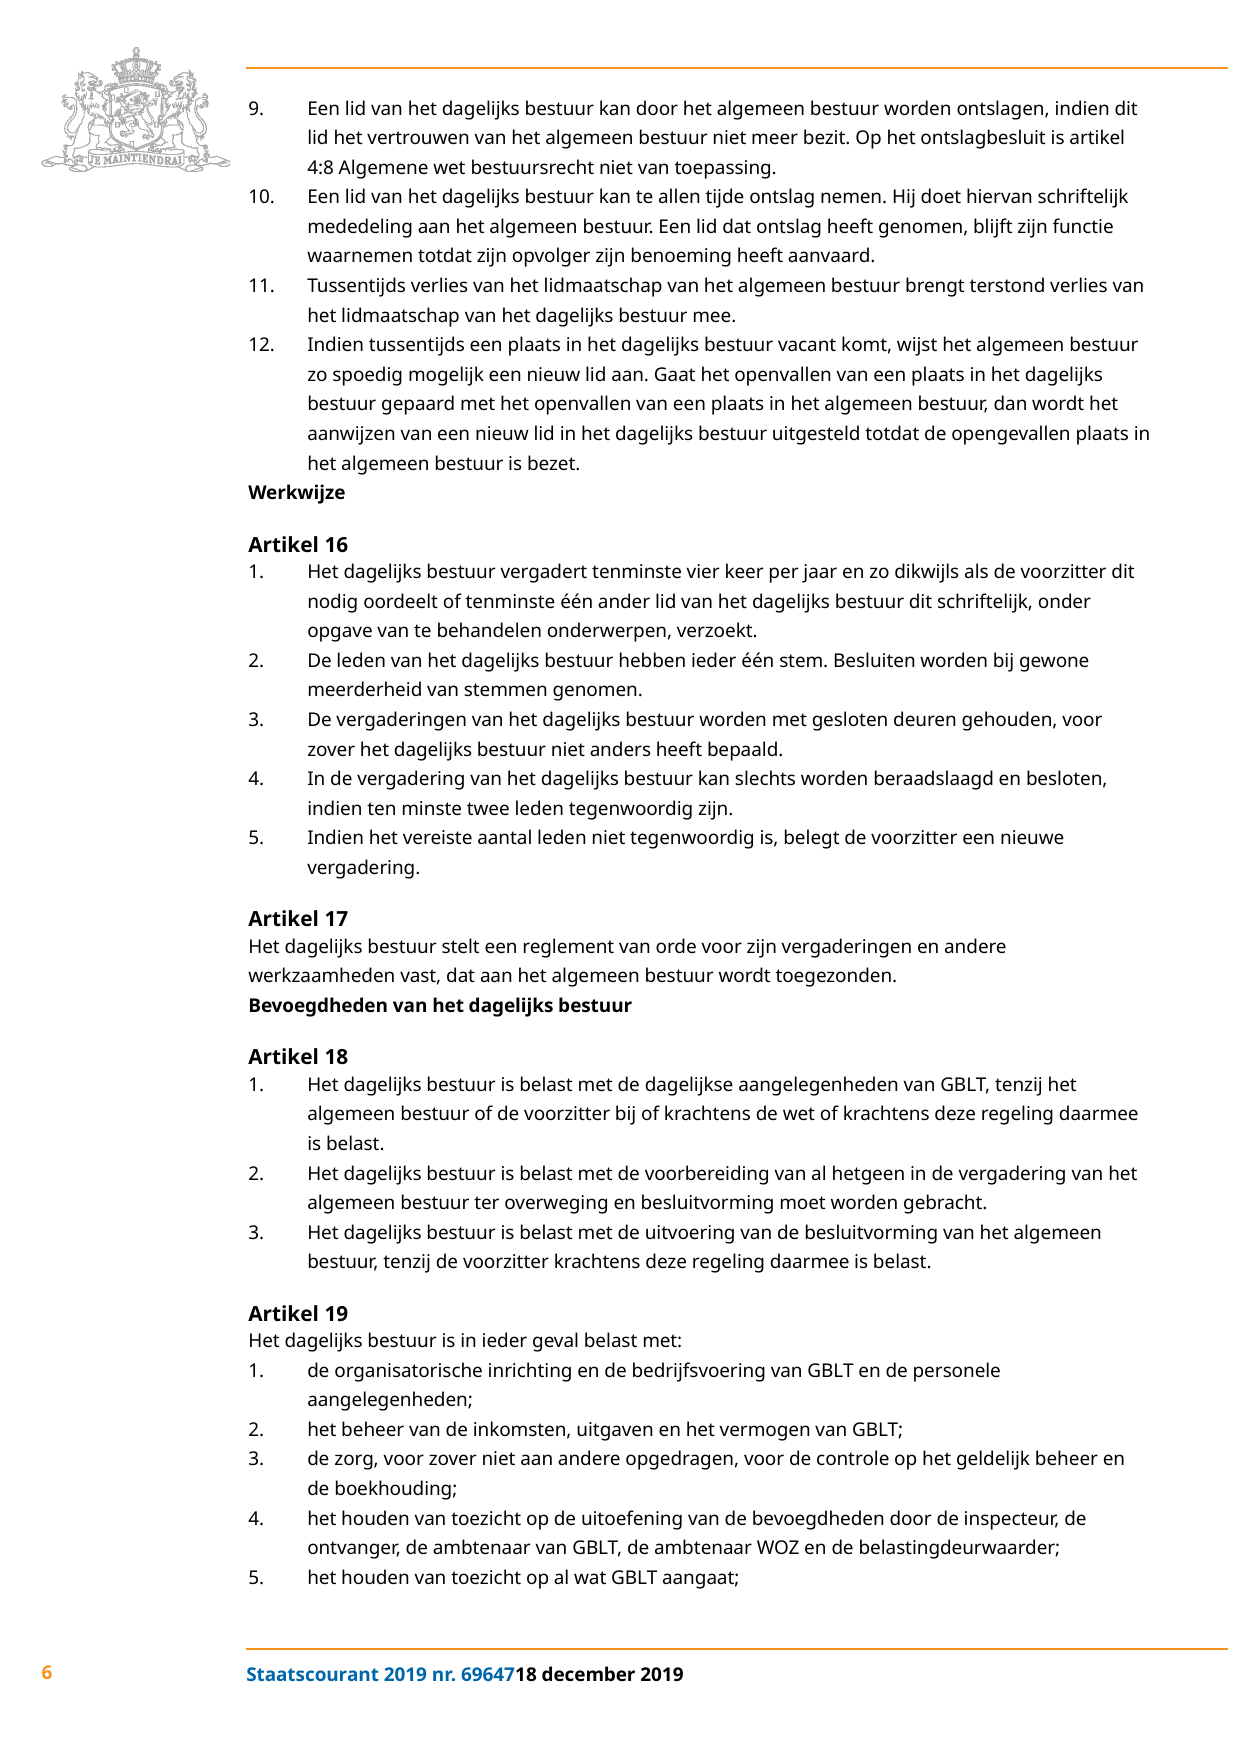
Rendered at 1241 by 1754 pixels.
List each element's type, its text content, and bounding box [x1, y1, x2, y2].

list het beheer van de inkomsten, uitgaven en het vermogen van GBLT; [248, 1416, 1152, 1442]
list Een lid van het dagelijks bestuur kan door het algemeen bestuur worden ontslagen, indien dit lid het vertrouwen van het algemeen bestuur niet meer bezit. Op het ontslagbesluit is artikel 4:8 Algemene wet bestuursrecht niet van toepassing. [248, 95, 1152, 180]
text Werkwijze [248, 479, 1152, 505]
text Artikel 18 [248, 1042, 1152, 1071]
list Het dagelijks bestuur vergadert tenminste vier keer per jaar en zo dikwijls als de voorzitter dit nodig oordeelt of tenminste één ander lid van het dagelijks bestuur dit schriftelijk, onder opgave van te behandelen onderwerpen, verzoekt. [248, 558, 1152, 643]
list Een lid van het dagelijks bestuur kan te allen tijde ontslag nemen. Hij doet hiervan schriftelijk mededeling aan het algemeen bestuur. Een lid dat ontslag heeft genomen, blijft zijn functie waarnemen totdat zijn opvolger zijn benoeming heeft aanvaard. [248, 183, 1152, 268]
text Bevoegdheden van het dagelijks bestuur [248, 992, 1152, 1018]
text Artikel 16 [248, 530, 1152, 558]
list Het dagelijks bestuur is belast met de voorbereiding van al hetgeen in de vergadering van het algemeen bestuur ter overweging en besluitvorming moet worden gebracht. [248, 1160, 1152, 1215]
list Het dagelijks bestuur is belast met de dagelijkse aangelegenheden van GBLT, tenzij het algemeen bestuur of de voorzitter bij of krachtens de wet of krachtens deze regeling daarmee is belast. [248, 1071, 1152, 1156]
list het houden van toezicht op de uitoefening van de bevoegdheden door de inspecteur, de ontvanger, de ambtenaar van GBLT, de ambtenaar WOZ en de belastingdeurwaarder; [248, 1505, 1152, 1560]
list Indien het vereiste aantal leden niet tegenwoordig is, belegt de voorzitter een nieuwe vergadering. [248, 824, 1152, 880]
list de organisatorische inrichting en de bedrijfsvoering van GBLT en de personele aangelegenheden; [248, 1357, 1152, 1412]
picture [41, 47, 231, 172]
list Het dagelijks bestuur is belast met de uitvoering van de besluitvorming van het algemeen bestuur, tenzij de voorzitter krachtens deze regeling daarmee is belast. [248, 1219, 1152, 1274]
text Het dagelijks bestuur is in ieder geval belast met: [248, 1327, 1152, 1353]
list De leden van het dagelijks bestuur hebben ieder één stem. Besluiten worden bij gewone meerderheid van stemmen genomen. [248, 647, 1152, 702]
list het houden van toezicht op al wat GBLT aangaat; [248, 1564, 1152, 1590]
list Tussentijds verlies van het lidmaatschap van het algemeen bestuur brengt terstond verlies van het lidmaatschap van het dagelijks bestuur mee. [248, 272, 1152, 328]
list Indien tussentijds een plaats in het dagelijks bestuur vacant komt, wijst het algemeen bestuur zo spoedig mogelijk een nieuw lid aan. Gaat het openvallen van een plaats in het dagelijks bestuur gepaard met het openvallen van een plaats in het algemeen bestuur, dan wordt het aanwijzen van een nieuw lid in het dagelijks bestuur uitgesteld totdat de opengevallen plaats in het algemeen bestuur is bezet. [248, 331, 1152, 476]
list De vergaderingen van het dagelijks bestuur worden met gesloten deuren gehouden, voor zover het dagelijks bestuur niet anders heeft bepaald. [248, 706, 1152, 761]
text Het dagelijks bestuur stelt een reglement van orde voor zijn vergaderingen en andere werkzaamheden vast, dat aan het algemeen bestuur wordt toegezonden. [248, 933, 1152, 988]
list de zorg, voor zover niet aan andere opgedragen, voor de controle op het geldelijk beheer en de boekhouding; [248, 1446, 1152, 1501]
list In de vergadering van het dagelijks bestuur kan slechts worden beraadslaagd en besloten, indien ten minste twee leden tegenwoordig zijn. [248, 765, 1152, 821]
text Artikel 19 [248, 1299, 1152, 1327]
text Artikel 17 [248, 904, 1152, 933]
